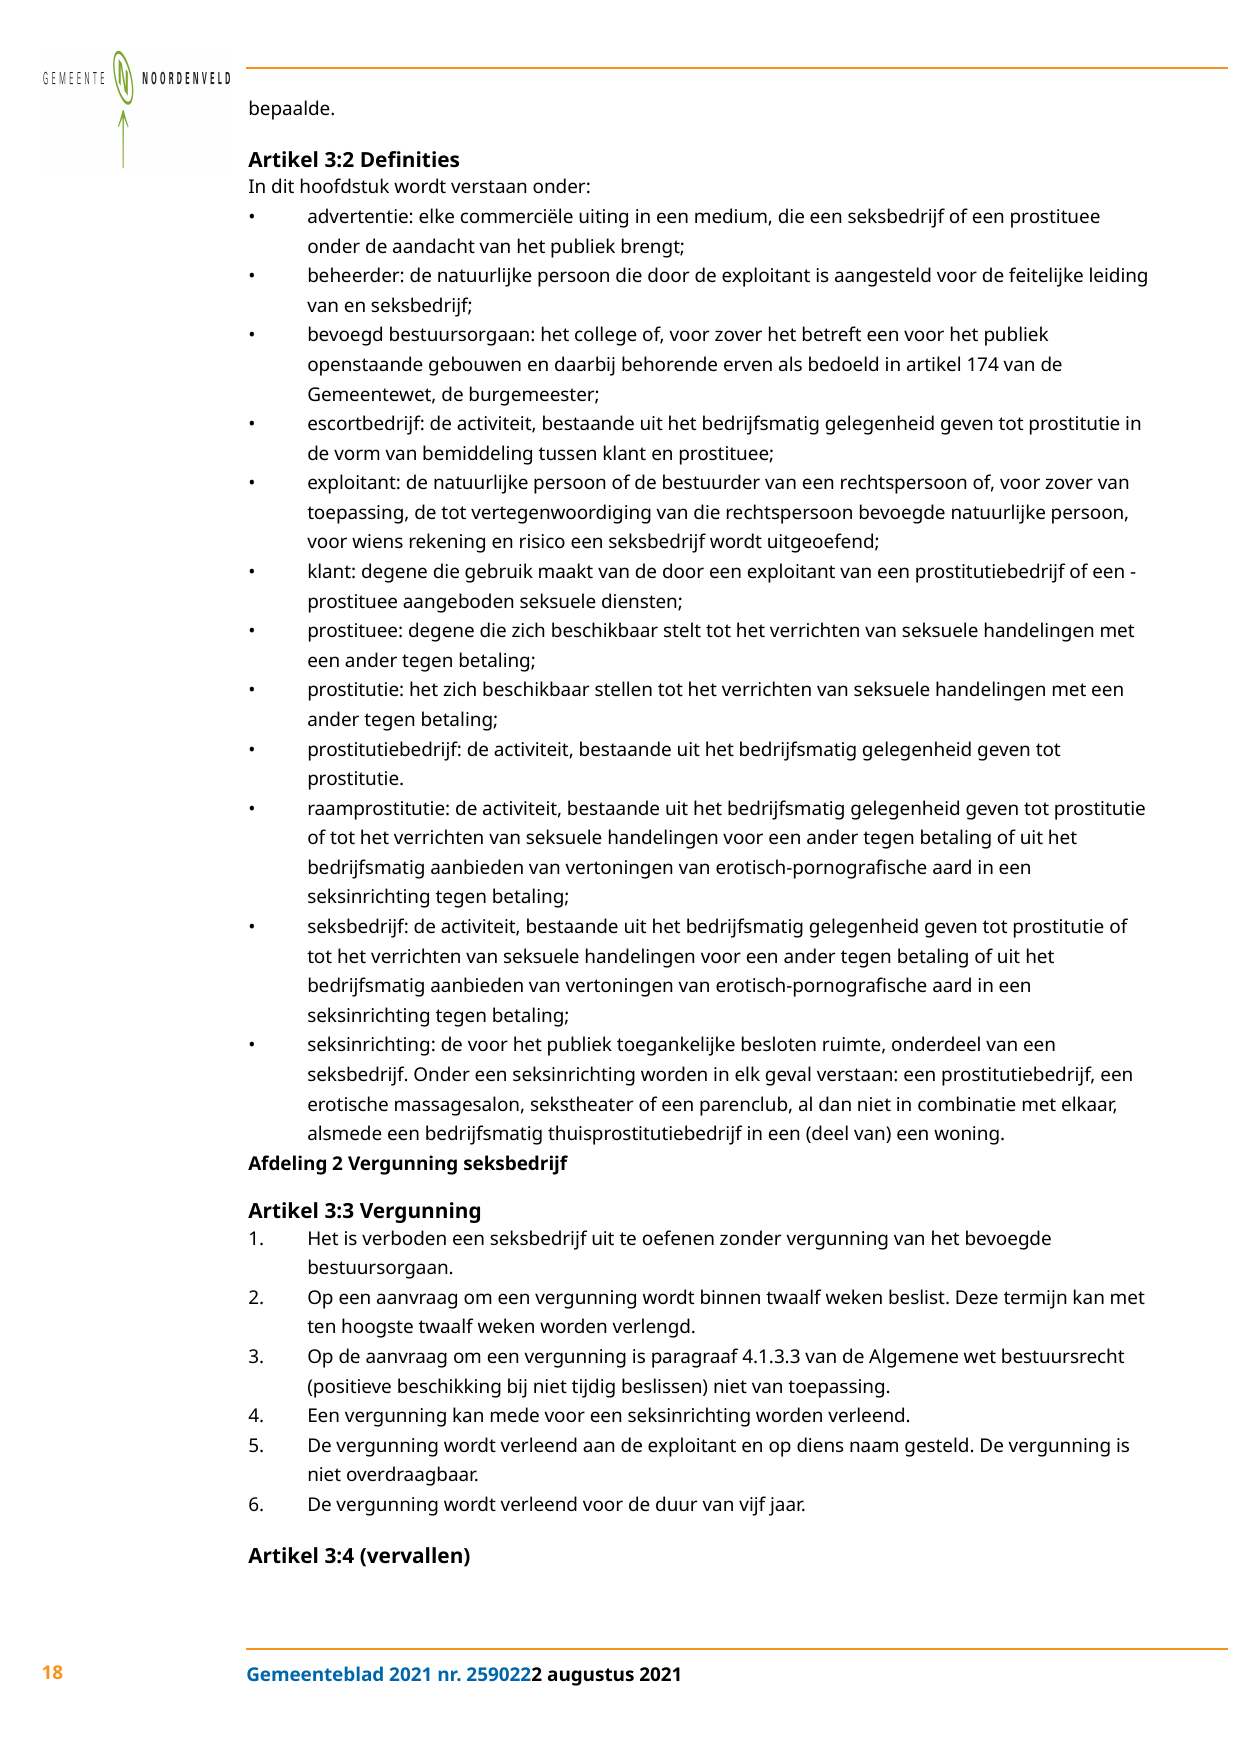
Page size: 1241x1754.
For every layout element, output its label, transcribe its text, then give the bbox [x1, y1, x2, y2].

list beheerder: de natuurlijke persoon die door de exploitant is aangesteld voor de feitelijke leiding van en seksbedrijf; [248, 262, 1152, 318]
list bevoegd bestuursorgaan: het college of, voor zover het betreft een voor het publiek openstaande gebouwen en daarbij behorende erven als bedoeld in artikel 174 van de Gemeentewet, de burgemeester; [248, 322, 1152, 406]
text Artikel 3:3 Vergunning [248, 1196, 1152, 1225]
list advertentie: elke commerciële uiting in een medium, die een seksbedrijf of een prostituee onder de aandacht van het publiek brengt; [248, 203, 1152, 258]
text Afdeling 2 Vergunning seksbedrijf [248, 1150, 1152, 1176]
list seksinrichting: de voor het publiek toegankelijke besloten ruimte, onderdeel van een seksbedrijf. Onder een seksinrichting worden in elk geval verstaan: een prostitutiebedrijf, een erotische massagesalon, sekstheater of een parenclub, al dan niet in combinatie met elkaar, alsmede een bedrijfsmatig thuisprostitutiebedrijf in een (deel van) een woning. [248, 1032, 1152, 1146]
list prostituee: degene die zich beschikbaar stelt tot het verrichten van seksuele handelingen met een ander tegen betaling; [248, 617, 1152, 673]
text Artikel 3:4 (vervallen) [248, 1542, 1152, 1570]
list raamprostitutie: de activiteit, bestaande uit het bedrijfsmatig gelegenheid geven tot prostitutie of tot het verrichten van seksuele handelingen voor een ander tegen betaling of uit het bedrijfsmatig aanbieden van vertoningen van erotisch-pornografische aard in een seksinrichting tegen betaling; [248, 795, 1152, 909]
list Een vergunning kan mede voor een seksinrichting worden verleend. [248, 1402, 1152, 1428]
list prostitutie: het zich beschikbaar stellen tot het verrichten van seksuele handelingen met een ander tegen betaling; [248, 677, 1152, 732]
text Artikel 3:2 Definities [248, 145, 1152, 174]
list exploitant: de natuurlijke persoon of de bestuurder van een rechtspersoon of, voor zover van toepassing, de tot vertegenwoordiging van die rechtspersoon bevoegde natuurlijke persoon, voor wiens rekening en risico een seksbedrijf wordt uitgeoefend; [248, 469, 1152, 554]
list prostitutiebedrijf: de activiteit, bestaande uit het bedrijfsmatig gelegenheid geven tot prostitutie. [248, 736, 1152, 791]
list Op de aanvraag om een vergunning is paragraaf 4.1.3.3 van de Algemene wet bestuursrecht (positieve beschikking bij niet tijdig beslissen) niet van toepassing. [248, 1343, 1152, 1398]
picture [41, 47, 231, 172]
text bepaalde. [248, 95, 1152, 121]
text In dit hoofdstuk wordt verstaan onder: [248, 174, 1152, 199]
list seksbedrijf: de activiteit, bestaande uit het bedrijfsmatig gelegenheid geven tot prostitutie of tot het verrichten van seksuele handelingen voor een ander tegen betaling of uit het bedrijfsmatig aanbieden van vertoningen van erotisch-pornografische aard in een seksinrichting tegen betaling; [248, 913, 1152, 1028]
list Op een aanvraag om een vergunning wordt binnen twaalf weken beslist. Deze termijn kan met ten hoogste twaalf weken worden verlengd. [248, 1284, 1152, 1339]
list Het is verboden een seksbedrijf uit te oefenen zonder vergunning van het bevoegde bestuursorgaan. [248, 1225, 1152, 1280]
list klant: degene die gebruik maakt van de door een exploitant van een prostitutiebedrijf of een - prostituee aangeboden seksuele diensten; [248, 558, 1152, 613]
list De vergunning wordt verleend voor de duur van vijf jaar. [248, 1491, 1152, 1517]
list De vergunning wordt verleend aan de exploitant en op diens naam gesteld. De vergunning is niet overdraagbaar. [248, 1432, 1152, 1487]
list escortbedrijf: de activiteit, bestaande uit het bedrijfsmatig gelegenheid geven tot prostitutie in de vorm van bemiddeling tussen klant en prostituee; [248, 410, 1152, 466]
